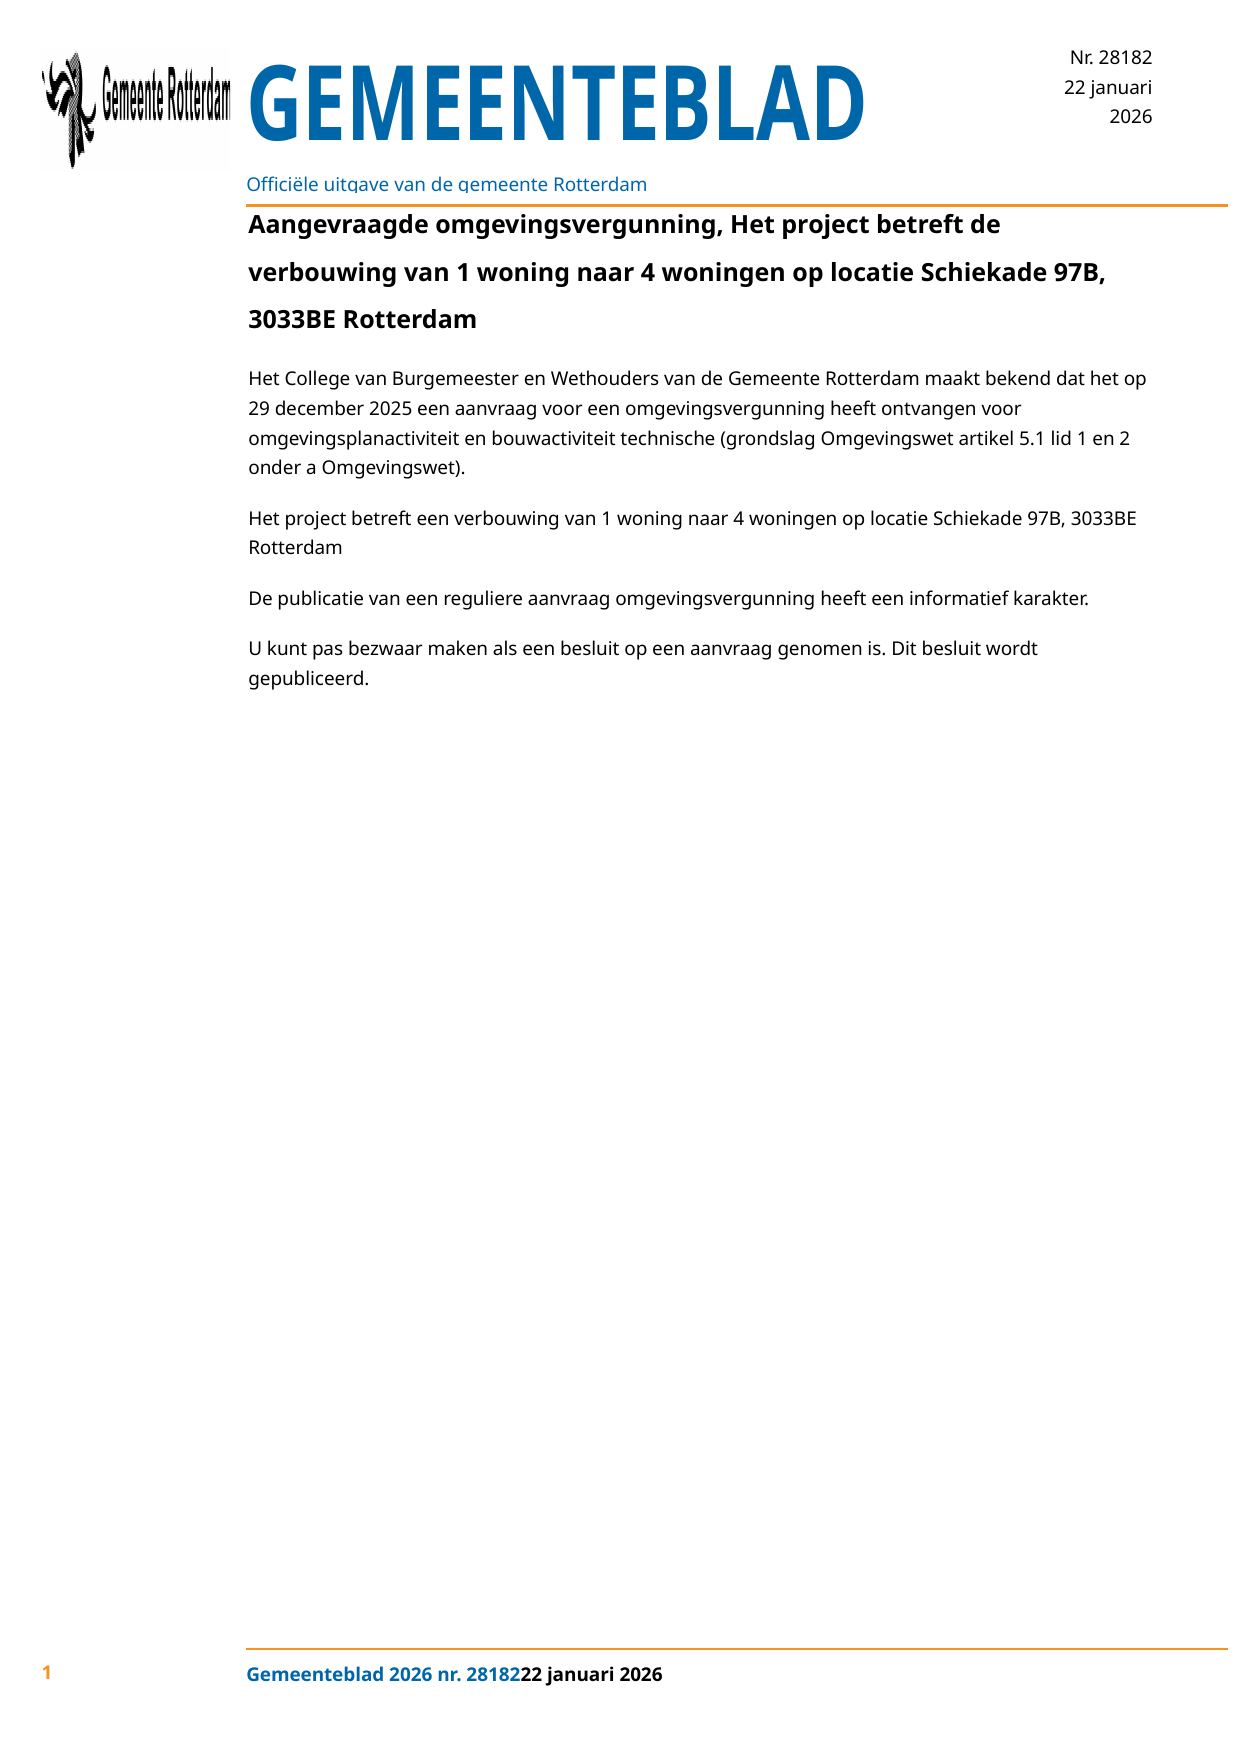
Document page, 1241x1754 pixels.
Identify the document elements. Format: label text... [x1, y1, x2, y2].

text De publicatie van een reguliere aanvraag omgevingsvergunning heeft een informatief karakter. [248, 585, 1152, 610]
text Het project betreft een verbouwing van 1 woning naar 4 woningen op locatie Schiekade 97B, 3033BE Rotterdam [248, 505, 1152, 560]
text Het College van Burgemeester en Wethouders van de Gemeente Rotterdam maakt bekend dat het op 29 december 2025 een aanvraag voor een omgevingsvergunning heeft ontvangen voor omgevingsplanactiviteit en bouwactiviteit technische (grondslag Omgevingswet artikel 5.1 lid 1 en 2 onder a Omgevingswet). [248, 366, 1152, 480]
text Aangevraagde omgevingsvergunning, Het project betreft de verbouwing van 1 woning naar 4 woningen op locatie Schiekade 97B, 3033BE Rotterdam [248, 207, 1152, 336]
picture [41, 47, 231, 172]
text U kunt pas bezwaar maken als een besluit op een aanvraag genomen is. Dit besluit wordt gepubliceerd. [248, 635, 1152, 690]
